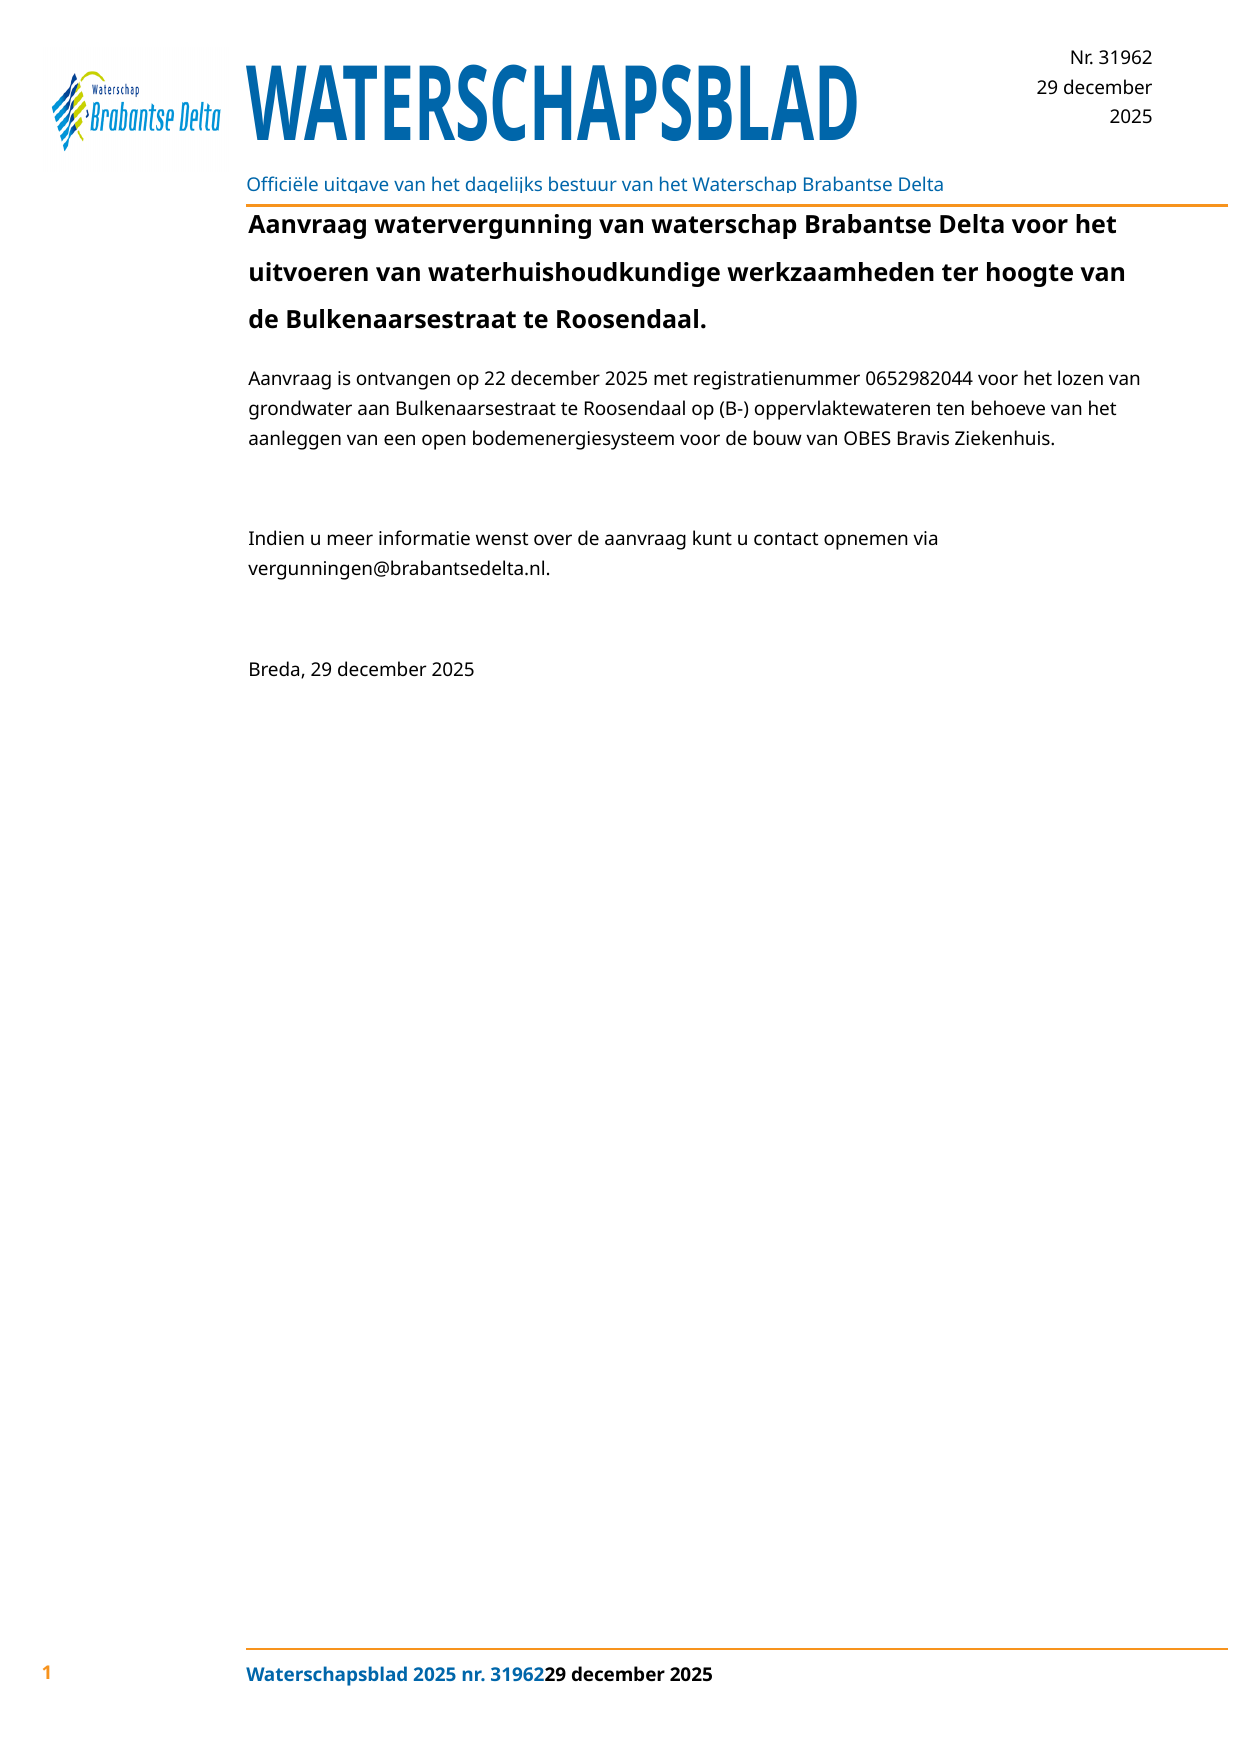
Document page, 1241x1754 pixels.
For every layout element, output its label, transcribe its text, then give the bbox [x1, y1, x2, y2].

text Indien u meer informatie wenst over de aanvraag kunt u contact opnemen via vergunningen@brabantsedelta.nl. [248, 526, 1152, 581]
text Aanvraag watervergunning van waterschap Brabantse Delta voor het uitvoeren van waterhuishoudkundige werkzaamheden ter hoogte van de Bulkenaarsestraat te Roosendaal. [248, 207, 1152, 336]
text Aanvraag is ontvangen op 22 december 2025 met registratienummer 0652982044 voor het lozen van grondwater aan Bulkenaarsestraat te Roosendaal op (B-) oppervlaktewateren ten behoeve van het aanleggen van een open bodemenergiesysteem voor de bouw van OBES Bravis Ziekenhuis. [248, 366, 1152, 450]
text Breda, 29 december 2025 [248, 656, 1152, 682]
picture [41, 47, 231, 172]
